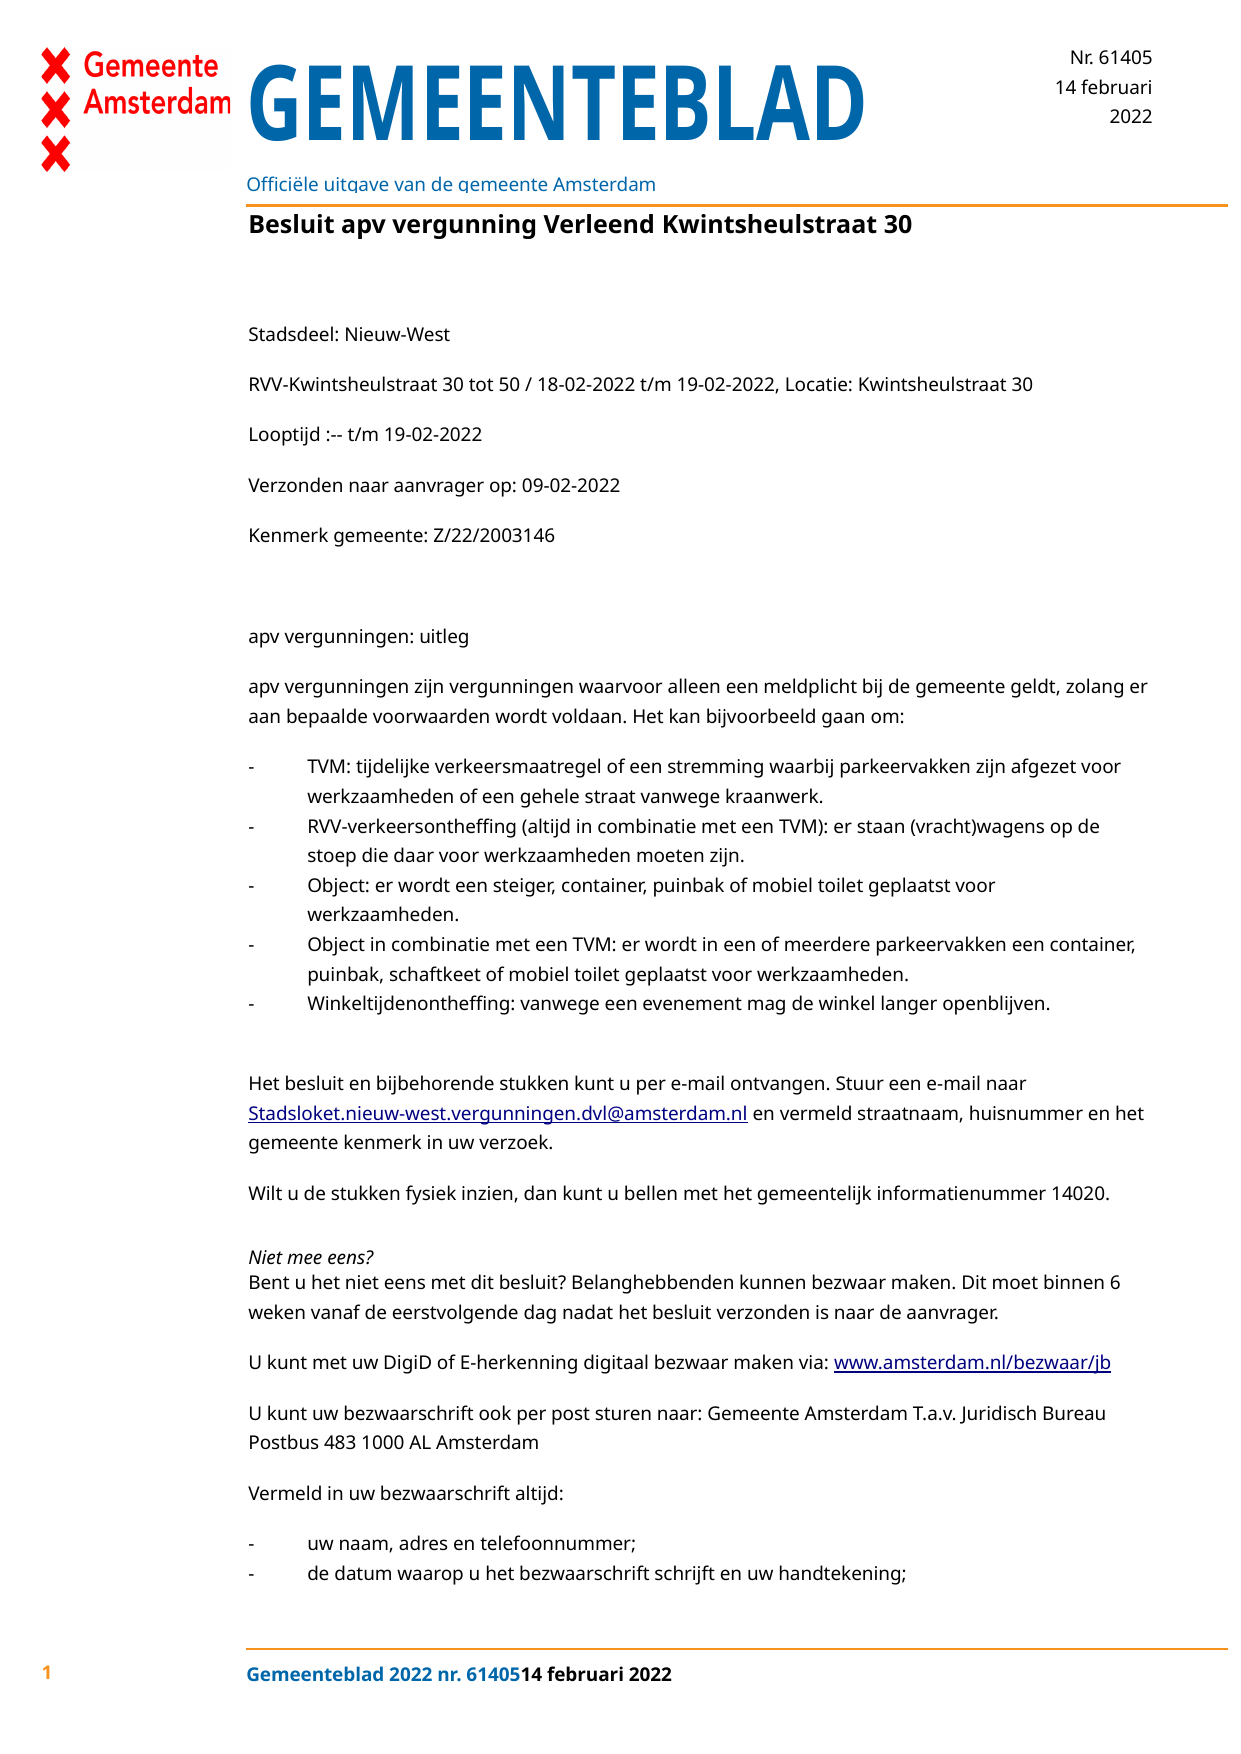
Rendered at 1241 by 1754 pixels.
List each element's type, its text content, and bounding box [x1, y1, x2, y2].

list TVM: tijdelijke verkeersmaatregel of een stremming waarbij parkeervakken zijn afgezet voor werkzaamheden of een gehele straat vanwege kraanwerk. [248, 754, 1152, 809]
list uw naam, adres en telefoonnummer; [248, 1530, 1152, 1556]
text Het besluit en bijbehorende stukken kunt u per e-mail ontvangen. Stuur een e-mail naar Stadsloket.nieuw-west.vergunningen.dvl@amsterdam.nl en vermeld straatnaam, huisnummer en het gemeente kenmerk in uw verzoek. [248, 1070, 1152, 1155]
text Kenmerk gemeente: Z/22/2003146 [248, 522, 1152, 548]
text RVV-Kwintsheulstraat 30 tot 50 / 18-02-2022 t/m 19-02-2022, Locatie: Kwintsheulstraat 30 [248, 371, 1152, 397]
text apv vergunningen: uitleg [248, 623, 1152, 649]
text Niet mee eens? [248, 1244, 1152, 1269]
text U kunt met uw DigiD of E-herkenning digitaal bezwaar maken via: www.amsterdam.nl/bezwaar/jb [248, 1349, 1152, 1375]
text Verzonden naar aanvrager op: 09-02-2022 [248, 472, 1152, 498]
list Object in combinatie met een TVM: er wordt in een of meerdere parkeervakken een container, puinbak, schaftkeet of mobiel toilet geplaatst voor werkzaamheden. [248, 931, 1152, 986]
list de datum waarop u het bezwaarschrift schrijft en uw handtekening; [248, 1560, 1152, 1586]
list Winkeltijdenontheffing: vanwege een evenement mag de winkel langer openblijven. [248, 990, 1152, 1016]
list Object: er wordt een steiger, container, puinbak of mobiel toilet geplaatst voor werkzaamheden. [248, 872, 1152, 927]
text U kunt uw bezwaarschrift ook per post sturen naar: Gemeente Amsterdam T.a.v. Juridisch Bureau Postbus 483 1000 AL Amsterdam [248, 1400, 1152, 1455]
list RVV-verkeersontheffing (altijd in combinatie met een TVM): er staan (vracht)wagens op de stoep die daar voor werkzaamheden moeten zijn. [248, 813, 1152, 868]
text Besluit apv vergunning Verleend Kwintsheulstraat 30 [248, 207, 1152, 241]
text Looptijd :-- t/m 19-02-2022 [248, 422, 1152, 447]
text Vermeld in uw bezwaarschrift altijd: [248, 1480, 1152, 1506]
picture [41, 47, 231, 172]
text apv vergunningen zijn vergunningen waarvoor alleen een meldplicht bij de gemeente geldt, zolang er aan bepaalde voorwaarden wordt voldaan. Het kan bijvoorbeeld gaan om: [248, 674, 1152, 729]
text Bent u het niet eens met dit besluit? Belanghebbenden kunnen bezwaar maken. Dit moet binnen 6 weken vanaf de eerstvolgende dag nadat het besluit verzonden is naar de aanvrager. [248, 1269, 1152, 1325]
text Stadsdeel: Nieuw-West [248, 321, 1152, 346]
text Wilt u de stukken fysiek inzien, dan kunt u bellen met het gemeentelijk informatienummer 14020. [248, 1180, 1152, 1206]
